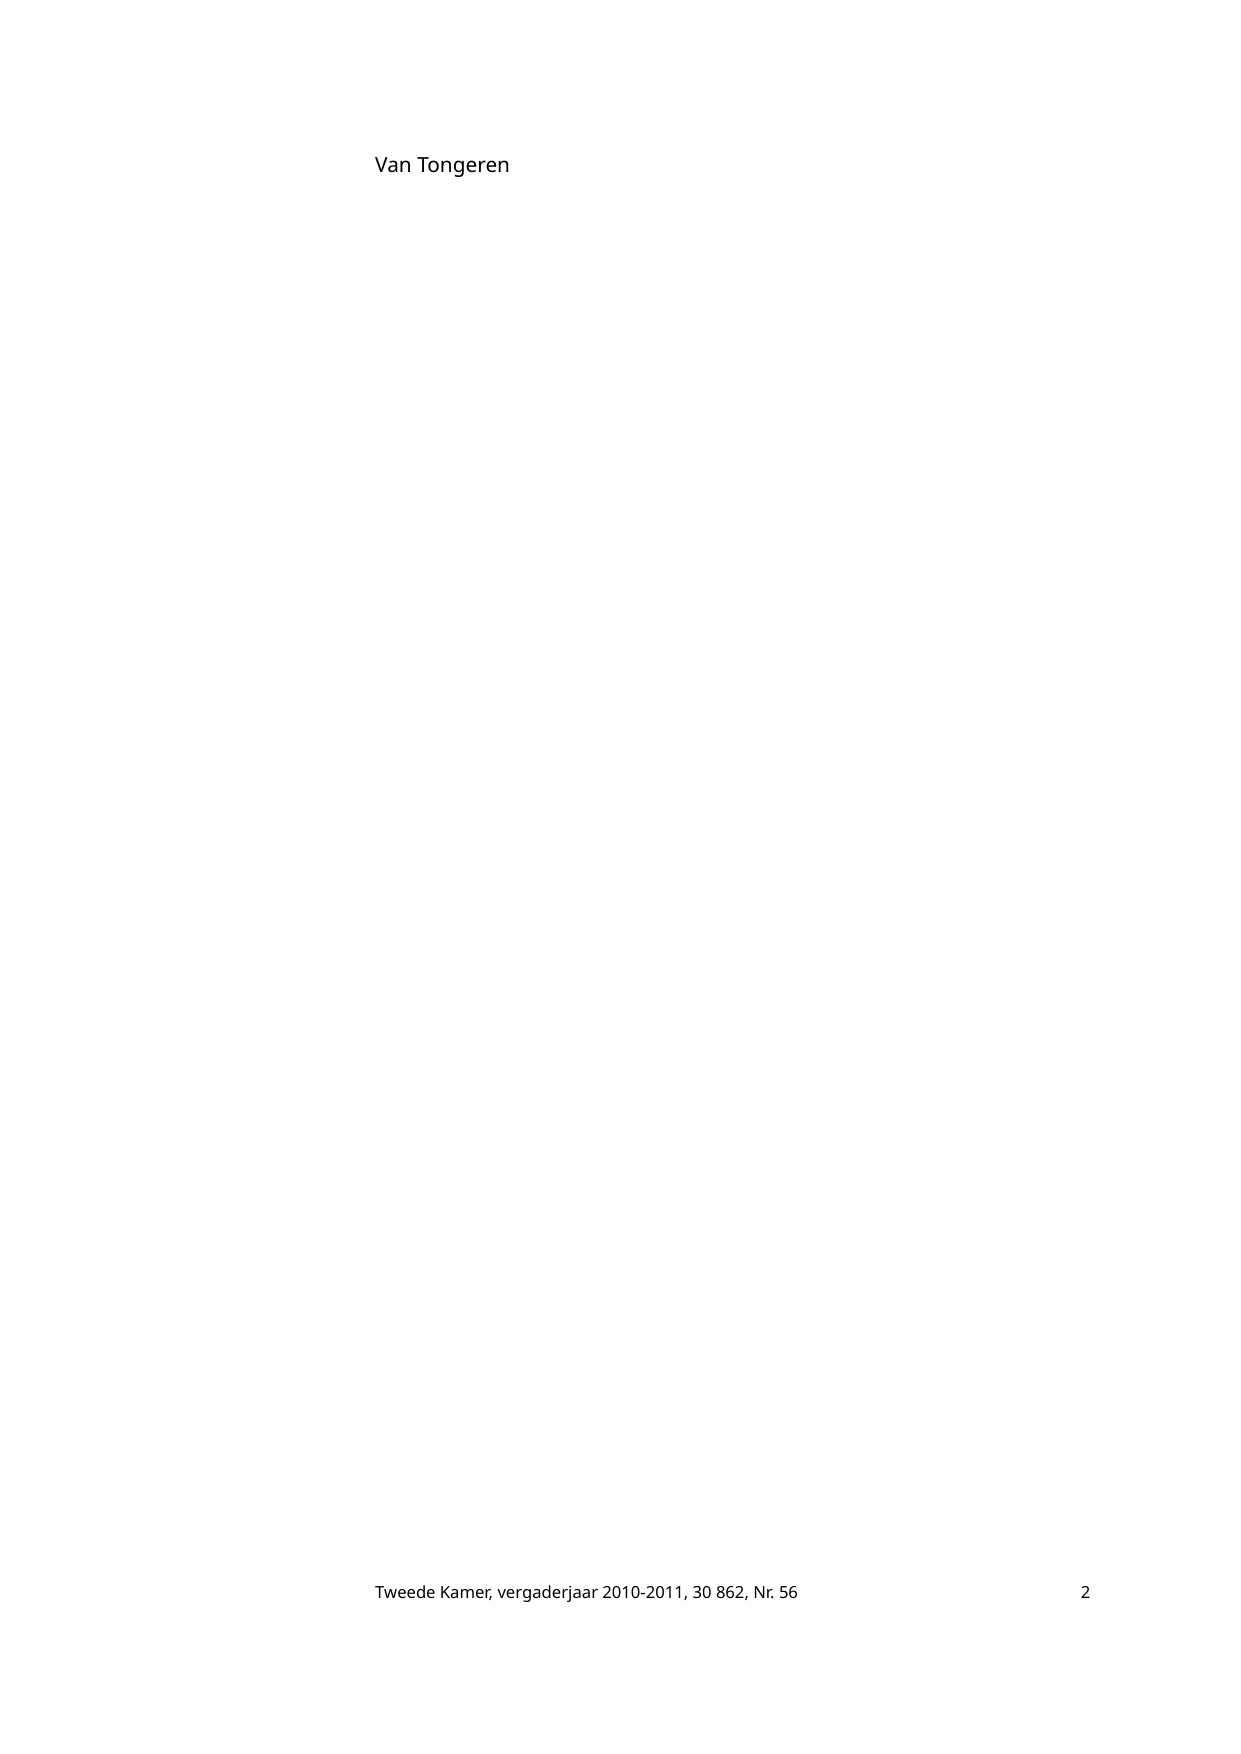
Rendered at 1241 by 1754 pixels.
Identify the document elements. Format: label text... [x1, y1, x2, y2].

text Van Tongeren [375, 150, 1090, 178]
